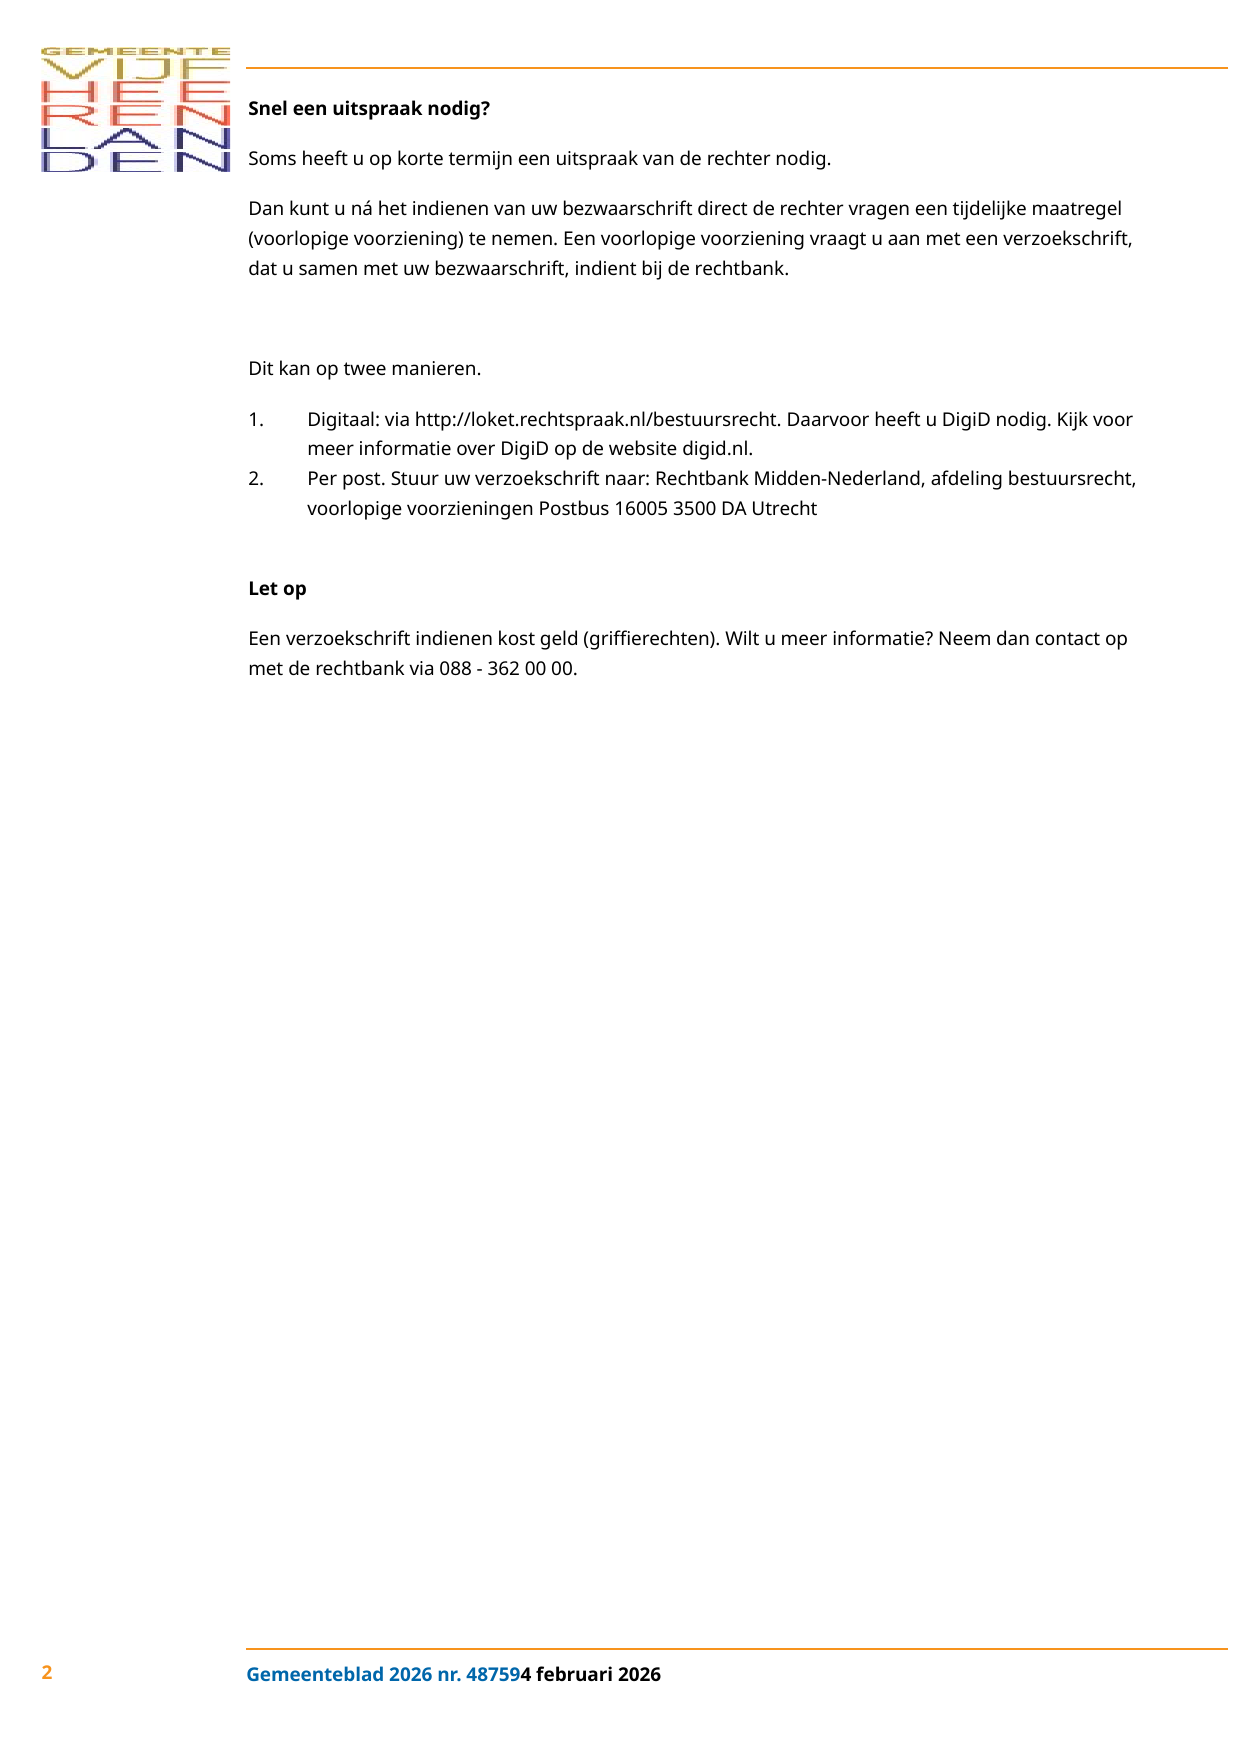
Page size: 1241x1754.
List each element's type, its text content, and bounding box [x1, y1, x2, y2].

list Digitaal: via http://loket.rechtspraak.nl/bestuursrecht. Daarvoor heeft u DigiD nodig. Kijk voor meer informatie over DigiD op de website digid.nl. [248, 406, 1152, 461]
text Dit kan op twee manieren. [248, 356, 1152, 381]
picture [41, 47, 231, 172]
list Per post. Stuur uw verzoekschrift naar: Rechtbank Midden-Nederland, afdeling bestuursrecht, voorlopige voorzieningen Postbus 16005 3500 DA Utrecht [248, 465, 1152, 521]
text Een verzoekschrift indienen kost geld (griffierechten). Wilt u meer informatie? Neem dan contact op met de rechtbank via 088 - 362 00 00. [248, 625, 1152, 681]
text Snel een uitspraak nodig? [248, 95, 1152, 121]
text Soms heeft u op korte termijn een uitspraak van de rechter nodig. [248, 145, 1152, 171]
text Dan kunt u ná het indienen van uw bezwaarschrift direct de rechter vragen een tijdelijke maatregel (voorlopige voorziening) te nemen. Een voorlopige voorziening vraagt u aan met een verzoekschrift, dat u samen met uw bezwaarschrift, indient bij de rechtbank. [248, 196, 1152, 281]
text Let op [248, 575, 1152, 601]
